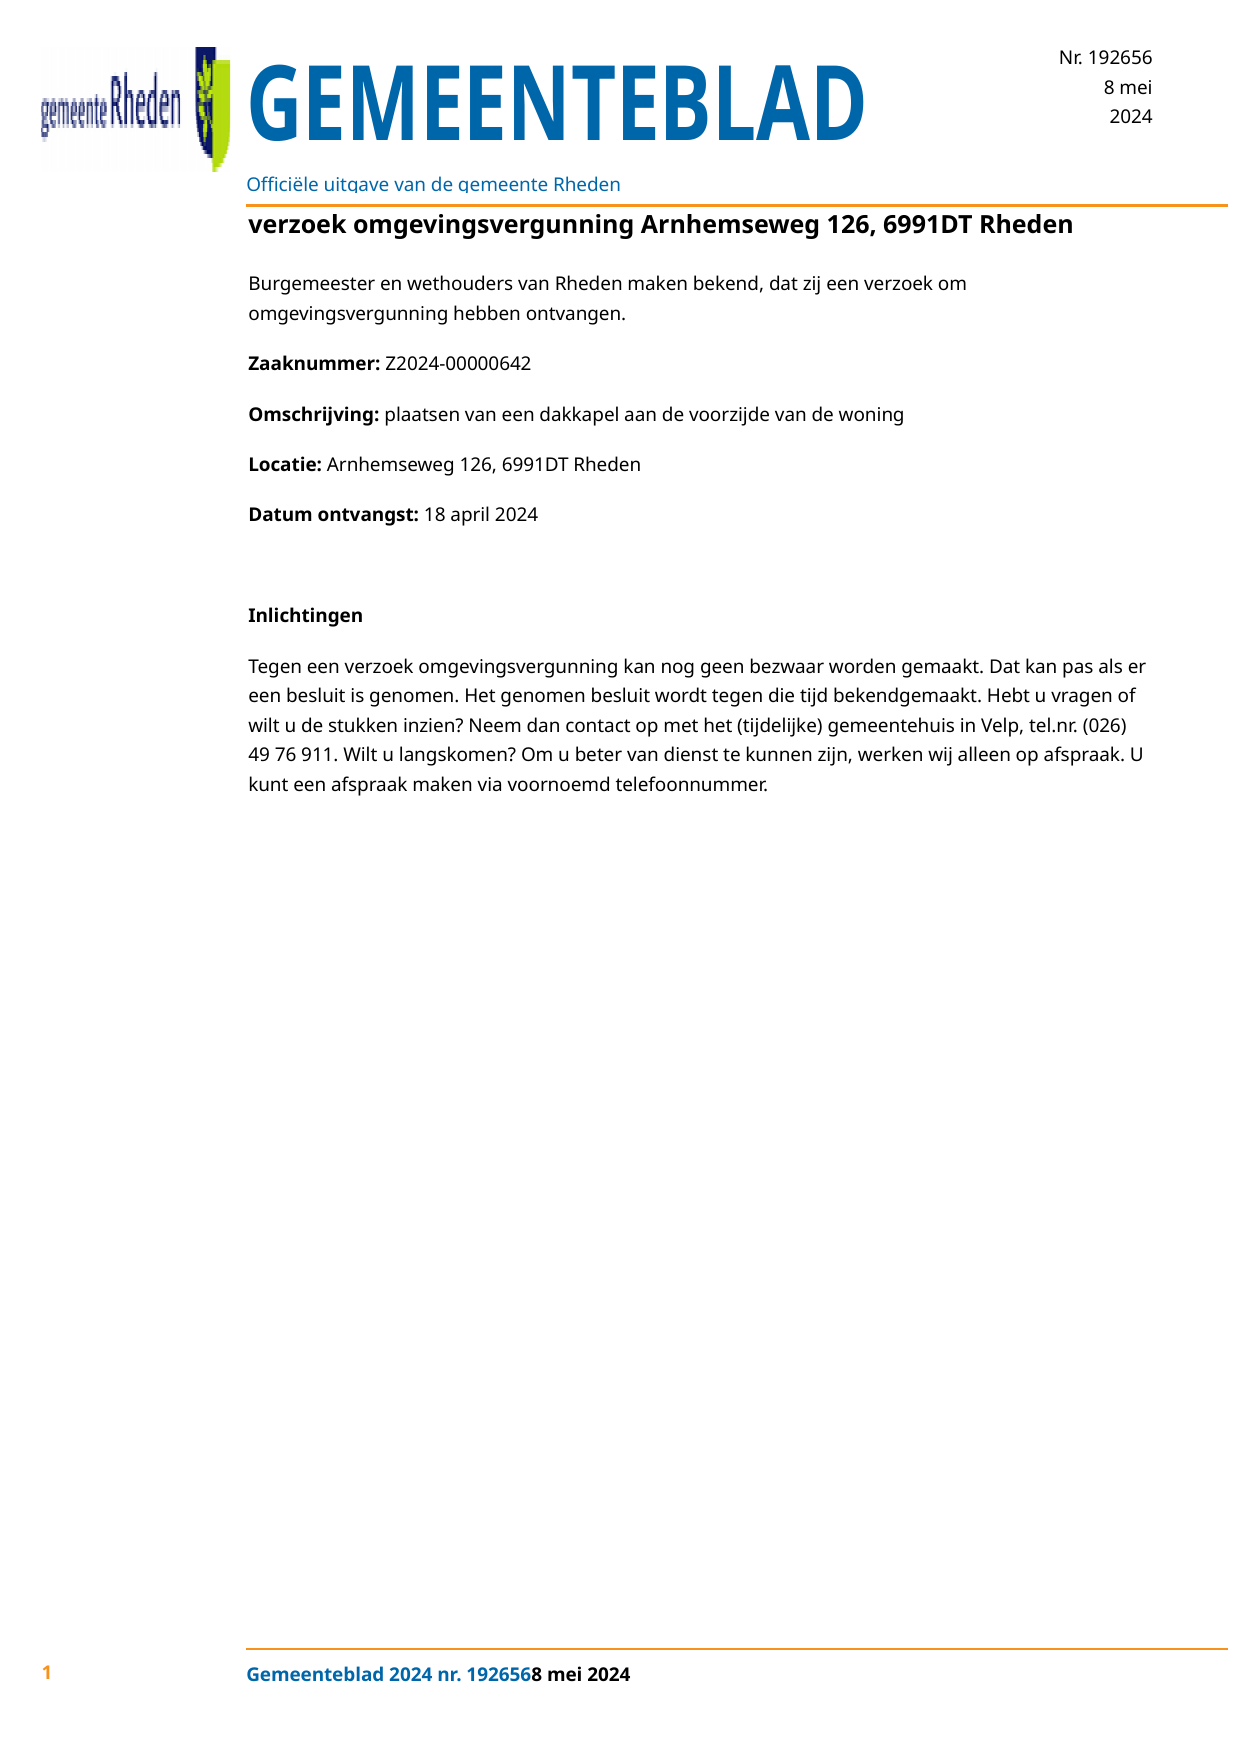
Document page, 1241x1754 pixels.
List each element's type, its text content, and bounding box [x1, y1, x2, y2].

text Zaaknummer: Z2024-00000642 [248, 350, 1152, 376]
picture [41, 47, 231, 172]
text Burgemeester en wethouders van Rheden maken bekend, dat zij een verzoek om omgevingsvergunning hebben ontvangen. [248, 270, 1152, 326]
text Omschrijving: plaatsen van een dakkapel aan de voorzijde van de woning [248, 401, 1152, 426]
text Datum ontvangst: 18 april 2024 [248, 502, 1152, 527]
text Locatie: Arnhemseweg 126, 6991DT Rheden [248, 451, 1152, 477]
text Tegen een verzoek omgevingsvergunning kan nog geen bezwaar worden gemaakt. Dat kan pas als er een besluit is genomen. Het genomen besluit wordt tegen die tijd bekendgemaakt. Hebt u vragen of wilt u de stukken inzien? Neem dan contact op met het (tijdelijke) gemeentehuis in Velp, tel.nr. (026) 49 76 911. Wilt u langskomen? Om u beter van dienst te kunnen zijn, werken wij alleen op afspraak. U kunt een afspraak maken via voornoemd telefoonnummer. [248, 653, 1152, 797]
text verzoek omgevingsvergunning Arnhemseweg 126, 6991DT Rheden [248, 207, 1152, 241]
text Inlichtingen [248, 602, 1152, 628]
